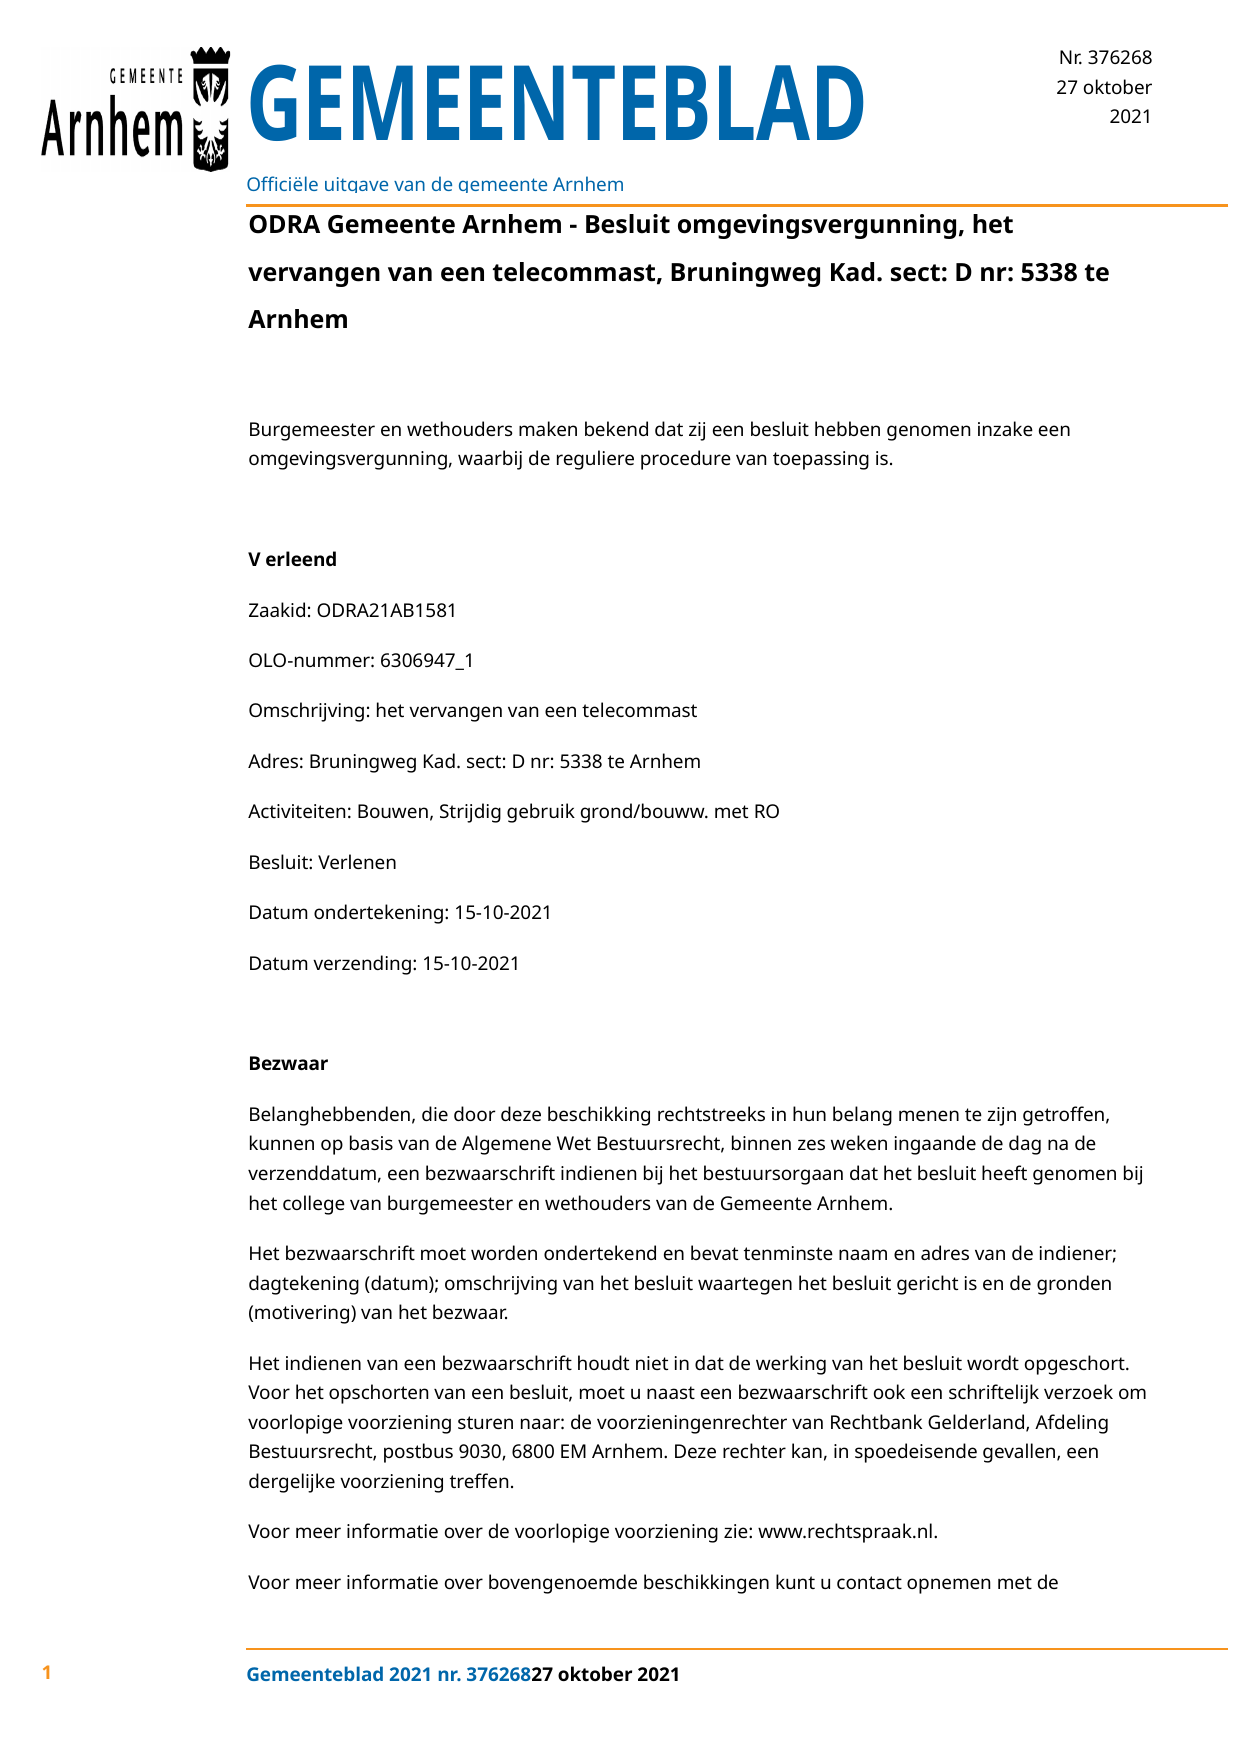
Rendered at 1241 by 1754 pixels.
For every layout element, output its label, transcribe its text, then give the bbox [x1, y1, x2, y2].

text Activiteiten: Bouwen, Strijdig gebruik grond/bouww. met RO [248, 798, 1152, 824]
text Besluit: Verlenen [248, 849, 1152, 874]
text Zaakid: ODRA21AB1581 [248, 597, 1152, 622]
text Voor meer informatie over bovengenoemde beschikkingen kunt u contact opnemen met de [248, 1569, 1152, 1594]
text Datum ondertekening: 15-10-2021 [248, 899, 1152, 925]
text OLO-nummer: 6306947_1 [248, 647, 1152, 673]
text Burgemeester en wethouders maken bekend dat zij een besluit hebben genomen inzake een omgevingsvergunning, waarbij de reguliere procedure van toepassing is. [248, 416, 1152, 471]
text Het indienen van een bezwaarschrift houdt niet in dat de werking van het besluit wordt opgeschort. Voor het opschorten van een besluit, moet u naast een bezwaarschrift ook een schriftelijk verzoek om voorlopige voorziening sturen naar: de voorzieningenrechter van Rechtbank Gelderland, Afdeling Bestuursrecht, postbus 9030, 6800 EM Arnhem. Deze rechter kan, in spoedeisende gevallen, een dergelijke voorziening treffen. [248, 1350, 1152, 1494]
text Adres: Bruningweg Kad. sect: D nr: 5338 te Arnhem [248, 748, 1152, 774]
text Datum verzending: 15-10-2021 [248, 950, 1152, 975]
text V erleend [248, 546, 1152, 572]
text Belanghebbenden, die door deze beschikking rechtstreeks in hun belang menen te zijn getroffen, kunnen op basis van de Algemene Wet Bestuursrecht, binnen zes weken ingaande de dag na de verzenddatum, een bezwaarschrift indienen bij het bestuursorgaan dat het besluit heeft genomen bij het college van burgemeester en wethouders van de Gemeente Arnhem. [248, 1101, 1152, 1215]
text Voor meer informatie over de voorlopige voorziening zie: www.rechtspraak.nl. [248, 1518, 1152, 1544]
text Het bezwaarschrift moet worden ondertekend en bevat tenminste naam en adres van de indiener; dagtekening (datum); omschrijving van het besluit waartegen het besluit gericht is en de gronden (motivering) van het bezwaar. [248, 1240, 1152, 1325]
text ODRA Gemeente Arnhem - Besluit omgevingsvergunning, het vervangen van een telecommast, Bruningweg Kad. sect: D nr: 5338 te Arnhem [248, 207, 1152, 336]
text Omschrijving: het vervangen van een telecommast [248, 698, 1152, 723]
text Bezwaar [248, 1051, 1152, 1076]
picture [41, 47, 231, 172]
